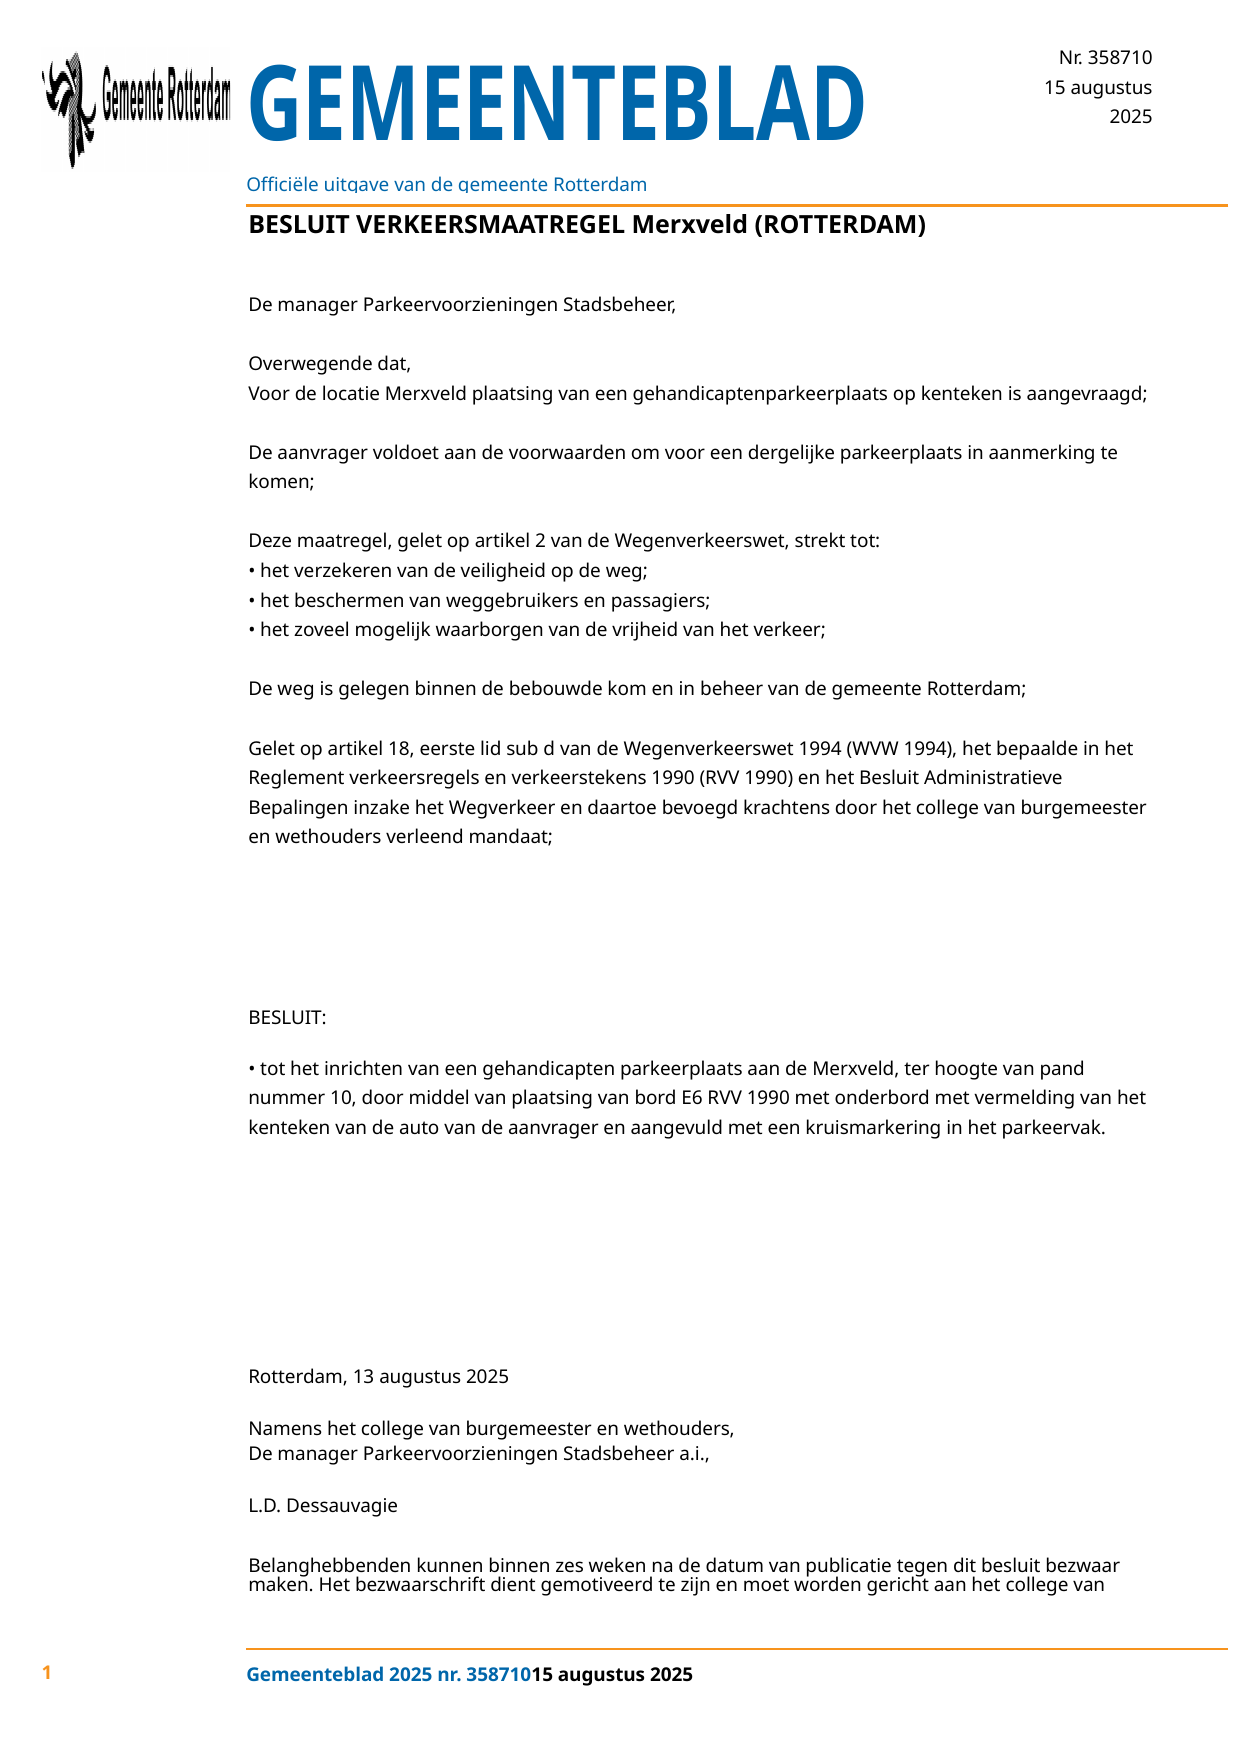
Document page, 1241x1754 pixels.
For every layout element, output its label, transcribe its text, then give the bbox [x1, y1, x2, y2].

text • het zoveel mogelijk waarborgen van de vrijheid van het verkeer; [248, 616, 1152, 642]
picture [41, 47, 231, 172]
text Namens het college van burgemeester en wethouders, [248, 1415, 1152, 1441]
text Voor de locatie Merxveld plaatsing van een gehandicaptenparkeerplaats op kenteken is aangevraagd; [248, 380, 1152, 406]
text De manager Parkeervoorzieningen Stadsbeheer a.i., [248, 1441, 1152, 1466]
text Gelet op artikel 18, eerste lid sub d van de Wegenverkeerswet 1994 (WVW 1994), het bepaalde in het Reglement verkeersregels en verkeerstekens 1990 (RVV 1990) en het Besluit Administratieve Bepalingen inzake het Wegverkeer en daartoe bevoegd krachtens door het college van burgemeester en wethouders verleend mandaat; [248, 735, 1152, 849]
text BESLUIT: [248, 1004, 1152, 1030]
text Belanghebbenden kunnen binnen zes weken na de datum van publicatie tegen dit besluit bezwaar maken. Het bezwaarschrift dient gemotiveerd te zijn en moet worden gericht aan het college van [248, 1557, 1152, 1596]
text Deze maatregel, gelet op artikel 2 van de Wegenverkeerswet, strekt tot: [248, 528, 1152, 553]
text • tot het inrichten van een gehandicapten parkeerplaats aan de Merxveld, ter hoogte van pand nummer 10, door middel van plaatsing van bord E6 RVV 1990 met onderbord met vermelding van het kenteken van de auto van de aanvrager en aangevuld met een kruismarkering in het parkeervak. [248, 1055, 1152, 1140]
text De weg is gelegen binnen de bebouwde kom en in beheer van de gemeente Rotterdam; [248, 676, 1152, 701]
text Rotterdam, 13 augustus 2025 [248, 1363, 1152, 1389]
text Overwegende dat, [248, 350, 1152, 376]
text De aanvrager voldoet aan de voorwaarden om voor een dergelijke parkeerplaats in aanmerking te komen; [248, 439, 1152, 494]
text De manager Parkeervoorzieningen Stadsbeheer, [248, 291, 1152, 317]
text BESLUIT VERKEERSMAATREGEL Merxveld (ROTTERDAM) [248, 207, 1152, 241]
text • het beschermen van weggebruikers en passagiers; [248, 587, 1152, 613]
text • het verzekeren van de veiligheid op de weg; [248, 557, 1152, 583]
text L.D. Dessauvagie [248, 1492, 1152, 1518]
